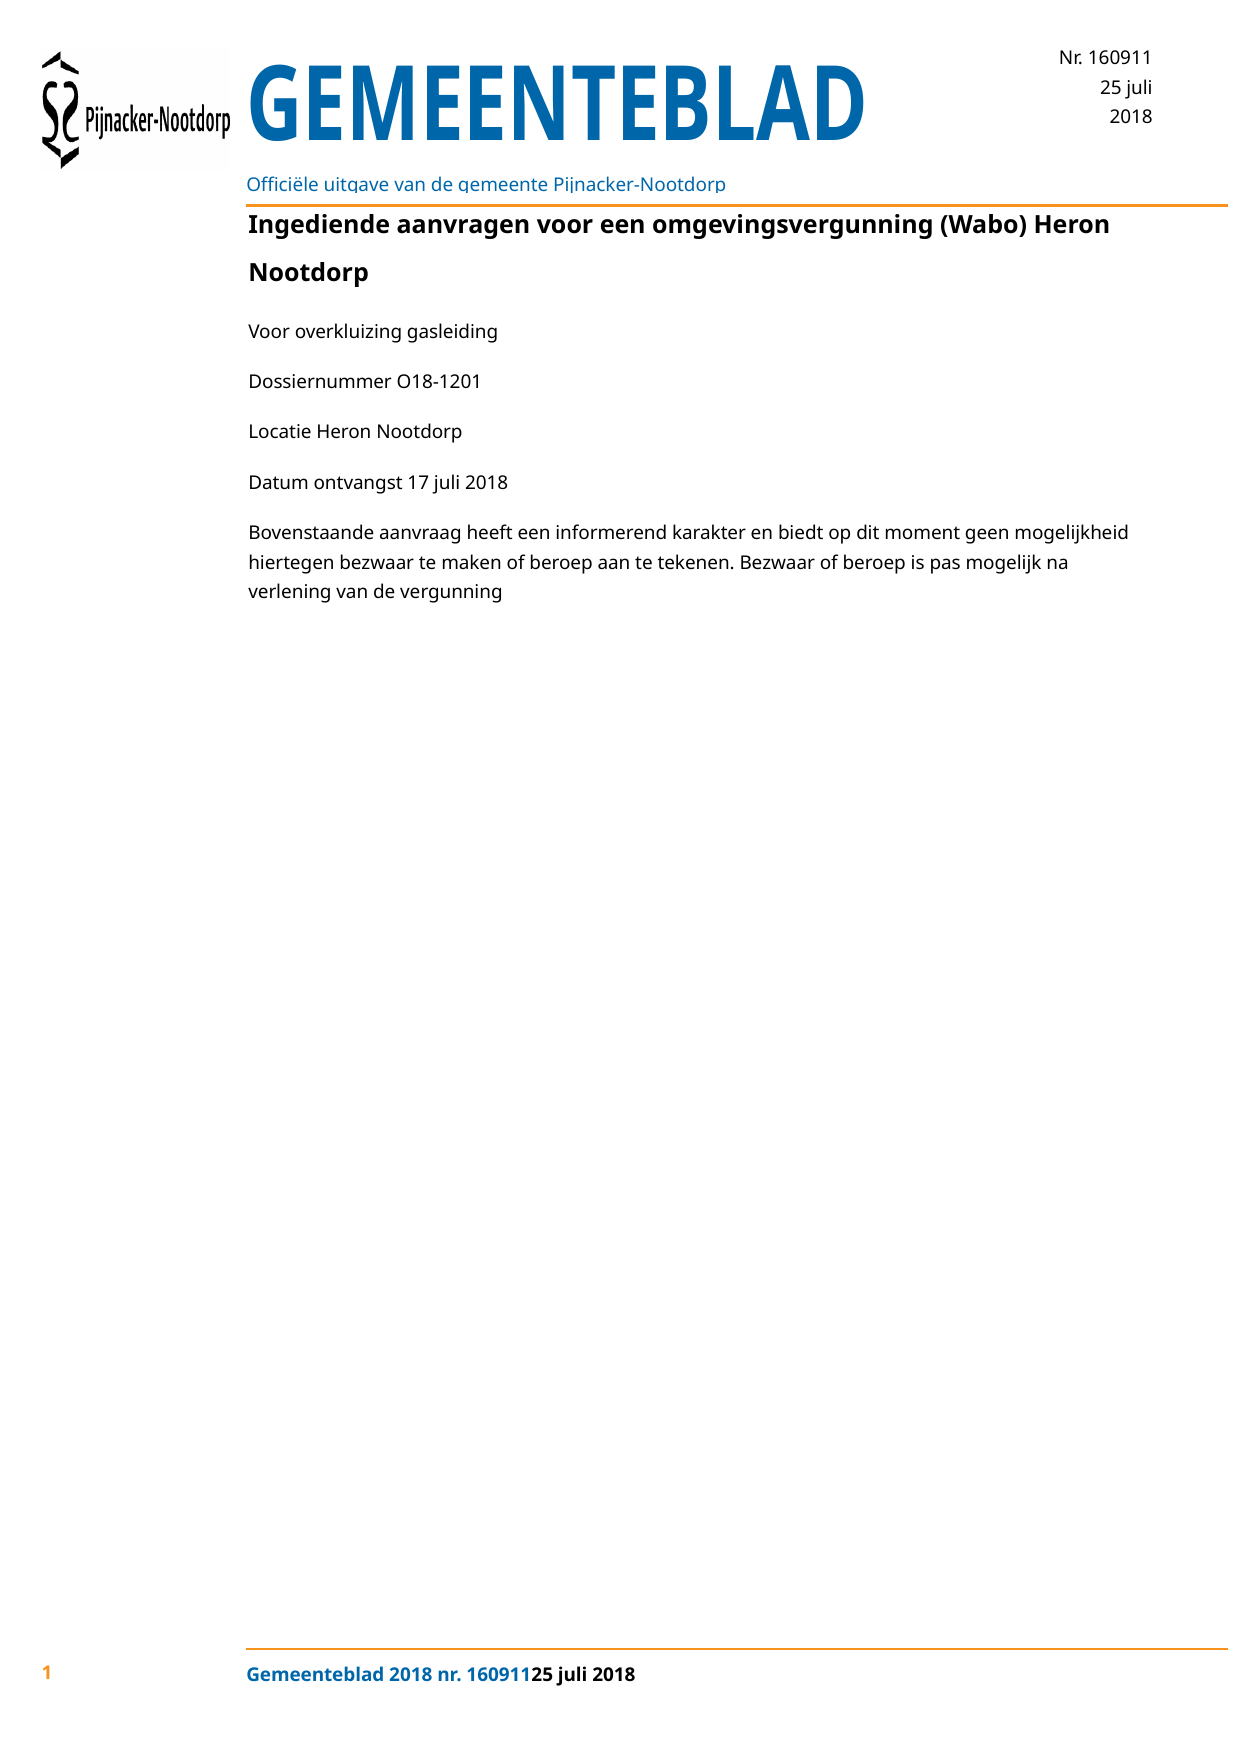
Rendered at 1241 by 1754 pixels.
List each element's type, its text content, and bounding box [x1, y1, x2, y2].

text Locatie Heron Nootdorp [248, 419, 1152, 444]
text Datum ontvangst 17 juli 2018 [248, 469, 1152, 495]
picture [41, 47, 231, 172]
text Dossiernummer O18-1201 [248, 368, 1152, 394]
text Bovenstaande aanvraag heeft een informerend karakter en biedt op dit moment geen mogelijkheid hiertegen bezwaar te maken of beroep aan te tekenen. Bezwaar of beroep is pas mogelijk na verlening van de vergunning [248, 519, 1152, 604]
text Ingediende aanvragen voor een omgevingsvergunning (Wabo) Heron Nootdorp [248, 207, 1152, 288]
text Voor overkluizing gasleiding [248, 318, 1152, 344]
